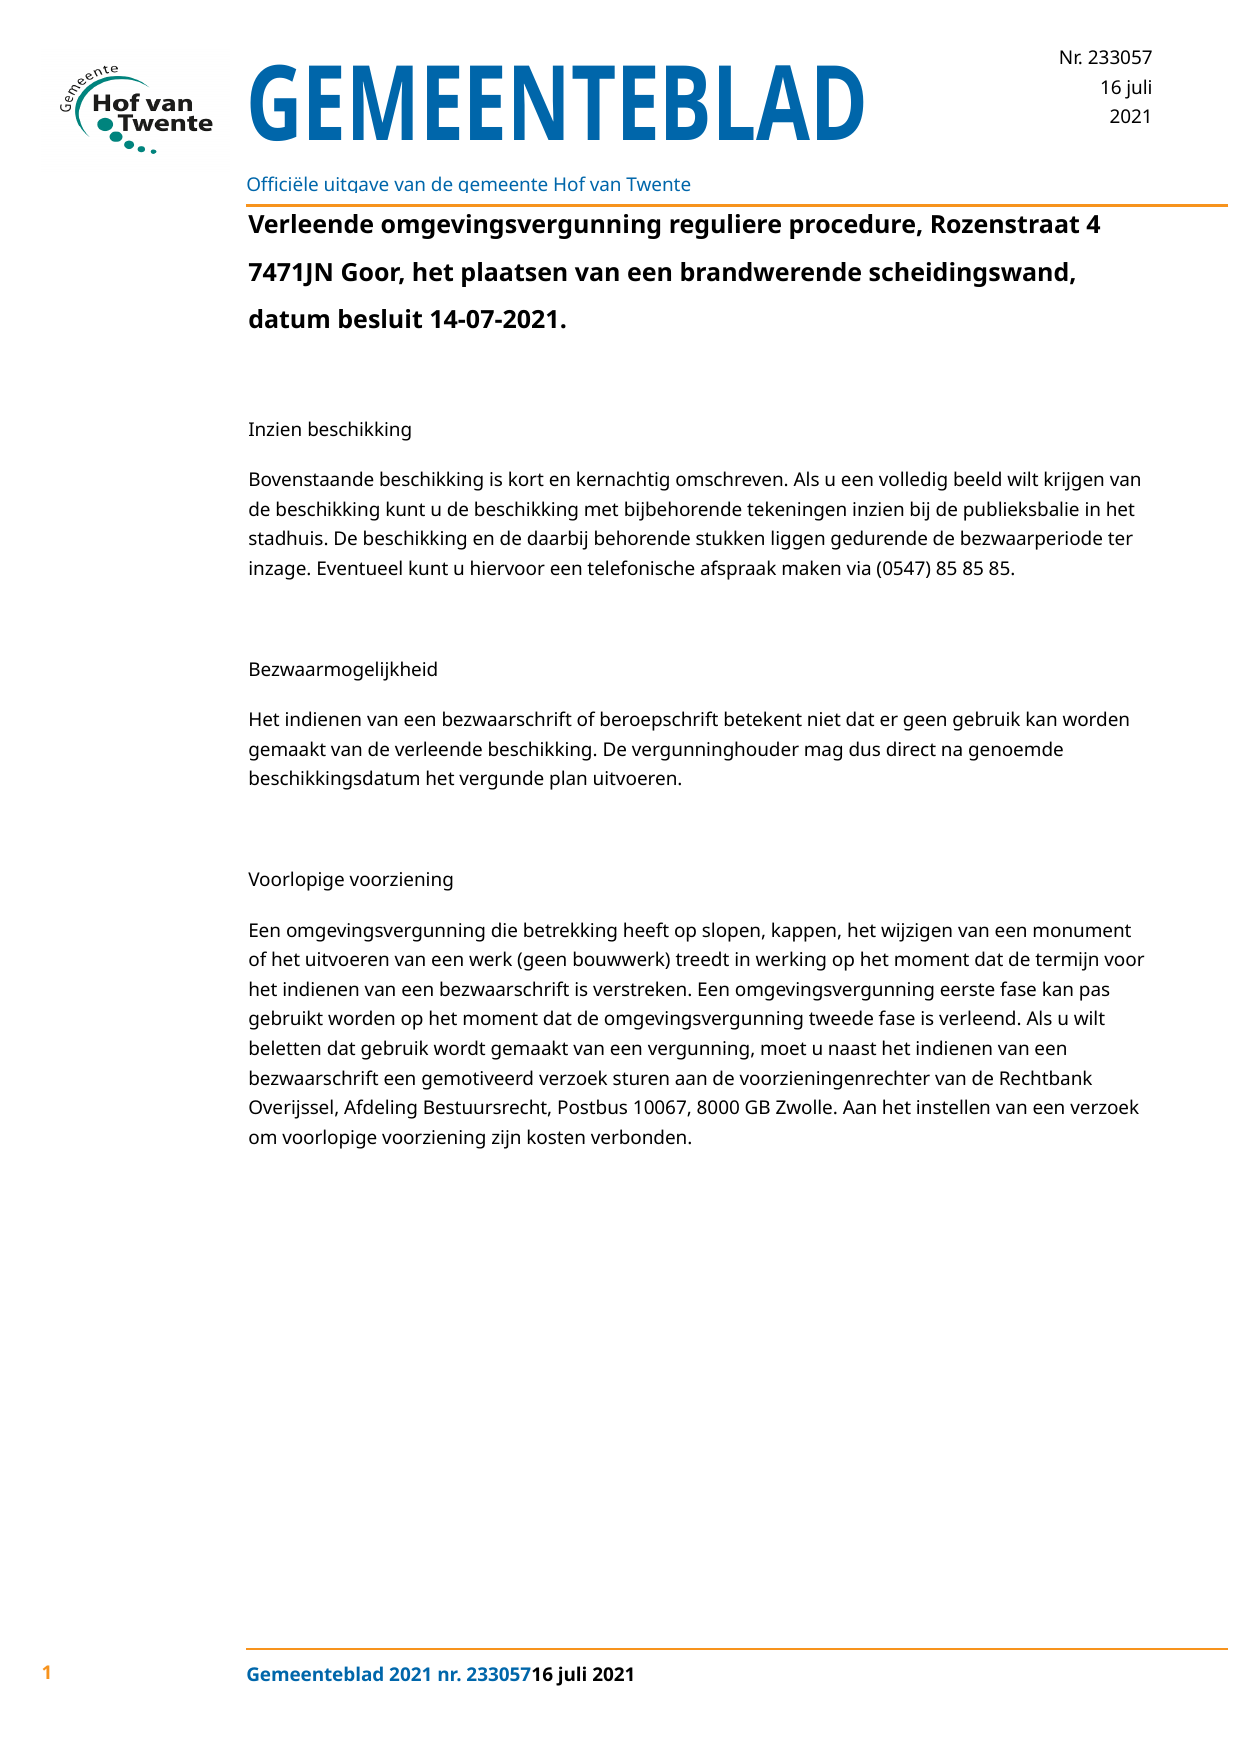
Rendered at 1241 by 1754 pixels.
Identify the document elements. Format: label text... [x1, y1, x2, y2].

text Het indienen van een bezwaarschrift of beroepschrift betekent niet dat er geen gebruik kan worden gemaakt van de verleende beschikking. De vergunninghouder mag dus direct na genoemde beschikkingsdatum het vergunde plan uitvoeren. [248, 706, 1152, 791]
text Inzien beschikking [248, 416, 1152, 442]
text Bovenstaande beschikking is kort en kernachtig omschreven. Als u een volledig beeld wilt krijgen van de beschikking kunt u de beschikking met bijbehorende tekeningen inzien bij de publieksbalie in het stadhuis. De beschikking en de daarbij behorende stukken liggen gedurende de bezwaarperiode ter inzage. Eventueel kunt u hiervoor een telefonische afspraak maken via (0547) 85 85 85. [248, 466, 1152, 581]
text Een omgevingsvergunning die betrekking heeft op slopen, kappen, het wijzigen van een monument of het uitvoeren van een werk (geen bouwwerk) treedt in werking op het moment dat de termijn voor het indienen van een bezwaarschrift is verstreken. Een omgevingsvergunning eerste fase kan pas gebruikt worden op het moment dat de omgevingsvergunning tweede fase is verleend. Als u wilt beletten dat gebruik wordt gemaakt van een vergunning, moet u naast het indienen van een bezwaarschrift een gemotiveerd verzoek sturen aan de voorzieningenrechter van de Rechtbank Overijssel, Afdeling Bestuursrecht, Postbus 10067, 8000 GB Zwolle. Aan het instellen van een verzoek om voorlopige voorziening zijn kosten verbonden. [248, 917, 1152, 1149]
text Bezwaarmogelijkheid [248, 656, 1152, 682]
picture [41, 47, 231, 172]
text Voorlopige voorziening [248, 866, 1152, 892]
text Verleende omgevingsvergunning reguliere procedure, Rozenstraat 4 7471JN Goor, het plaatsen van een brandwerende scheidingswand, datum besluit 14-07-2021. [248, 207, 1152, 336]
